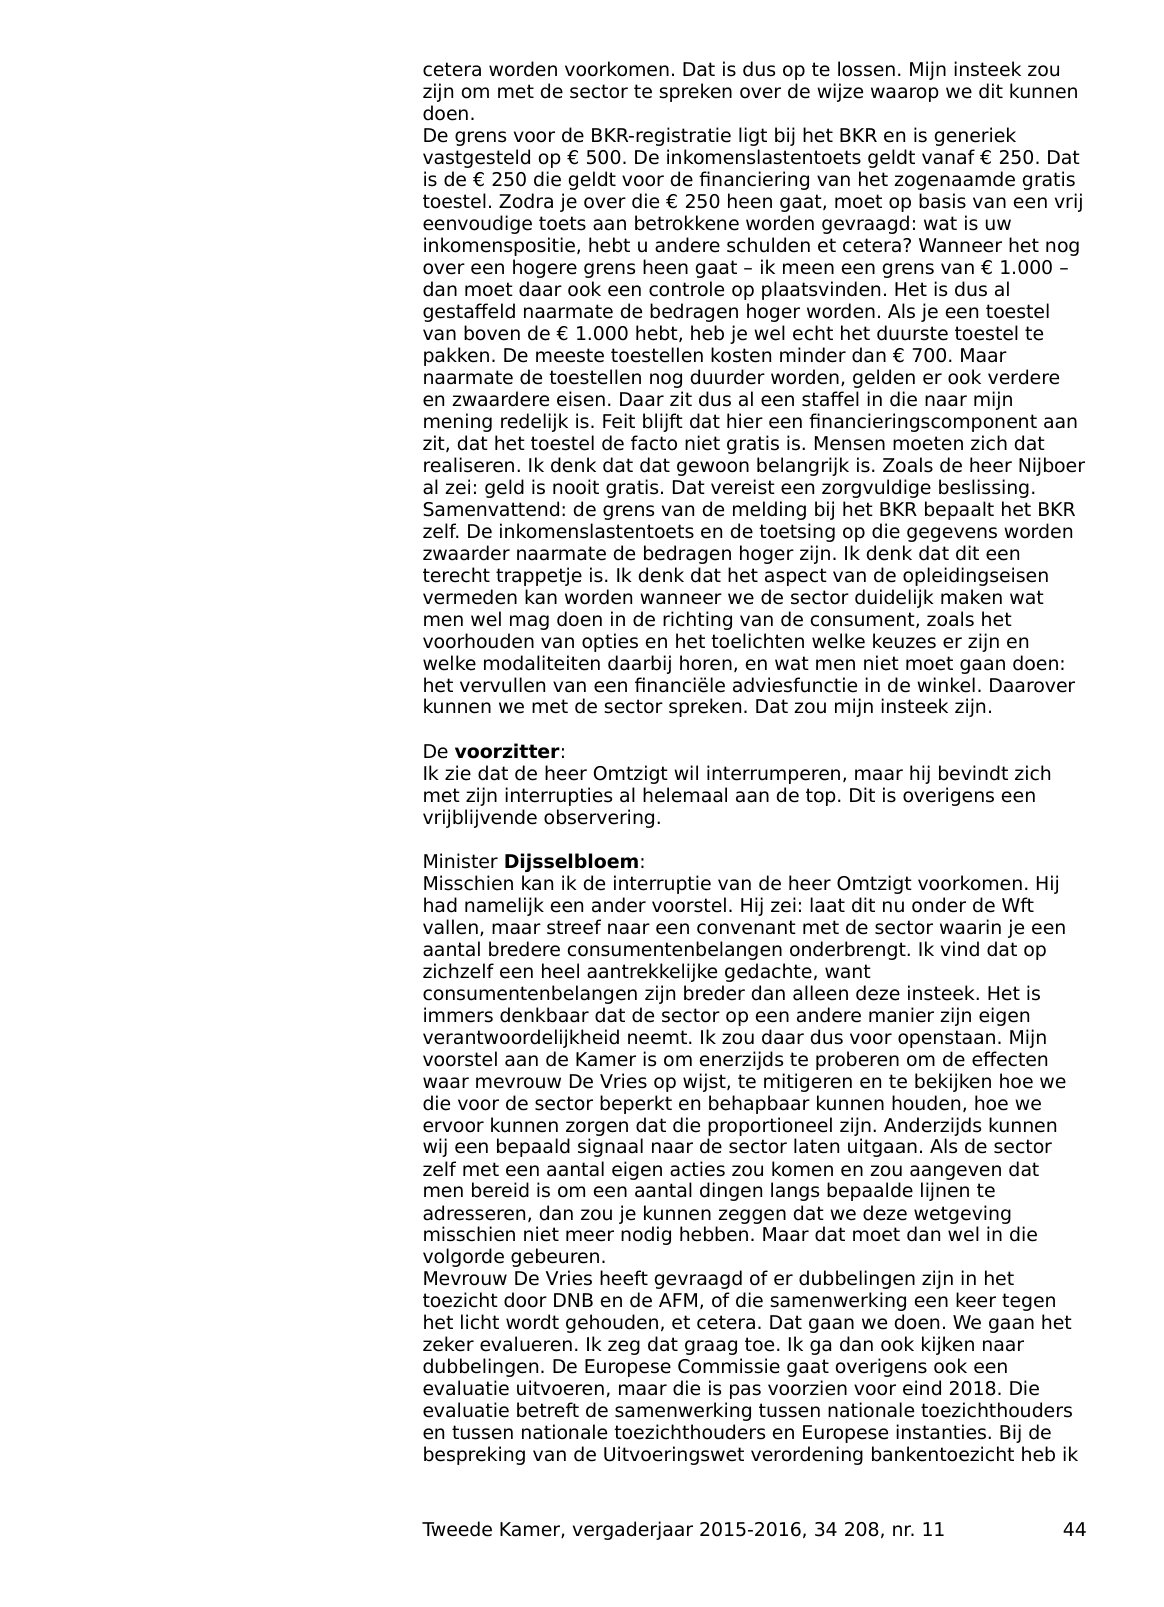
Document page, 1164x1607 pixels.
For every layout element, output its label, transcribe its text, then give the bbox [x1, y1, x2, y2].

text Ik zie dat de heer Omtzigt wil interrumperen, maar hij bevindt zich met zijn interrupties al helemaal aan de top. Dit is overigens een vrijblijvende observering. [422, 763, 1087, 828]
text De voorzitter: [422, 741, 1087, 763]
text Minister Dijsselbloem: [422, 851, 1087, 873]
text De grens voor de BKR-registratie ligt bij het BKR en is generiek vastgesteld op € 500. De inkomenslastentoets geldt vanaf € 250. Dat is de € 250 die geldt voor de financiering van het zogenaamde gratis toestel. Zodra je over die € 250 heen gaat, moet op basis van een vrij eenvoudige toets aan betrokkene worden gevraagd: wat is uw inkomenspositie, hebt u andere schulden et cetera? Wanneer het nog over een hogere grens heen gaat – ik meen een grens van € 1.000 – dan moet daar ook een controle op plaatsvinden. Het is dus al gestaffeld naarmate de bedragen hoger worden. Als je een toestel van boven de € 1.000 hebt, heb je wel echt het duurste toestel te pakken. De meeste toestellen kosten minder dan € 700. Maar naarmate de toestellen nog duurder worden, gelden er ook verdere en zwaardere eisen. Daar zit dus al een staffel in die naar mijn mening redelijk is. Feit blijft dat hier een financieringscomponent aan zit, dat het toestel de facto niet gratis is. Mensen moeten zich dat realiseren. Ik denk dat dat gewoon belangrijk is. Zoals de heer Nijboer al zei: geld is nooit gratis. Dat vereist een zorgvuldige beslissing. [422, 125, 1087, 499]
text Mevrouw De Vries heeft gevraagd of er dubbelingen zijn in het toezicht door DNB en de AFM, of die samenwerking een keer tegen het licht wordt gehouden, et cetera. Dat gaan we doen. We gaan het zeker evalueren. Ik zeg dat graag toe. Ik ga dan ook kijken naar dubbelingen. De Europese Commissie gaat overigens ook een evaluatie uitvoeren, maar die is pas voorzien voor eind 2018. Die evaluatie betreft de samenwerking tussen nationale toezichthouders en tussen nationale toezichthouders en Europese instanties. Bij de bespreking van de Uitvoeringswet verordening bankentoezicht heb ik [422, 1268, 1087, 1466]
text Samenvattend: de grens van de melding bij het BKR bepaalt het BKR zelf. De inkomenslastentoets en de toetsing op die gegevens worden zwaarder naarmate de bedragen hoger zijn. Ik denk dat dit een terecht trappetje is. Ik denk dat het aspect van de opleidingseisen vermeden kan worden wanneer we de sector duidelijk maken wat men wel mag doen in de richting van de consument, zoals het voorhouden van opties en het toelichten welke keuzes er zijn en welke modaliteiten daarbij horen, en wat men niet moet gaan doen: het vervullen van een financiële adviesfunctie in de winkel. Daarover kunnen we met de sector spreken. Dat zou mijn insteek zijn. [422, 499, 1087, 718]
text Misschien kan ik de interruptie van de heer Omtzigt voorkomen. Hij had namelijk een ander voorstel. Hij zei: laat dit nu onder de Wft vallen, maar streef naar een convenant met de sector waarin je een aantal bredere consumentenbelangen onderbrengt. Ik vind dat op zichzelf een heel aantrekkelijke gedachte, want consumentenbelangen zijn breder dan alleen deze insteek. Het is immers denkbaar dat de sector op een andere manier zijn eigen verantwoordelijkheid neemt. Ik zou daar dus voor openstaan. Mijn voorstel aan de Kamer is om enerzijds te proberen om de effecten waar mevrouw De Vries op wijst, te mitigeren en te bekijken hoe we die voor de sector beperkt en behapbaar kunnen houden, hoe we ervoor kunnen zorgen dat die proportioneel zijn. Anderzijds kunnen wij een bepaald signaal naar de sector laten uitgaan. Als de sector zelf met een aantal eigen acties zou komen en zou aangeven dat men bereid is om een aantal dingen langs bepaalde lijnen te adresseren, dan zou je kunnen zeggen dat we deze wetgeving misschien niet meer nodig hebben. Maar dat moet dan wel in die volgorde gebeuren. [422, 873, 1087, 1268]
text cetera worden voorkomen. Dat is dus op te lossen. Mijn insteek zou zijn om met de sector te spreken over de wijze waarop we dit kunnen doen. [422, 59, 1087, 125]
